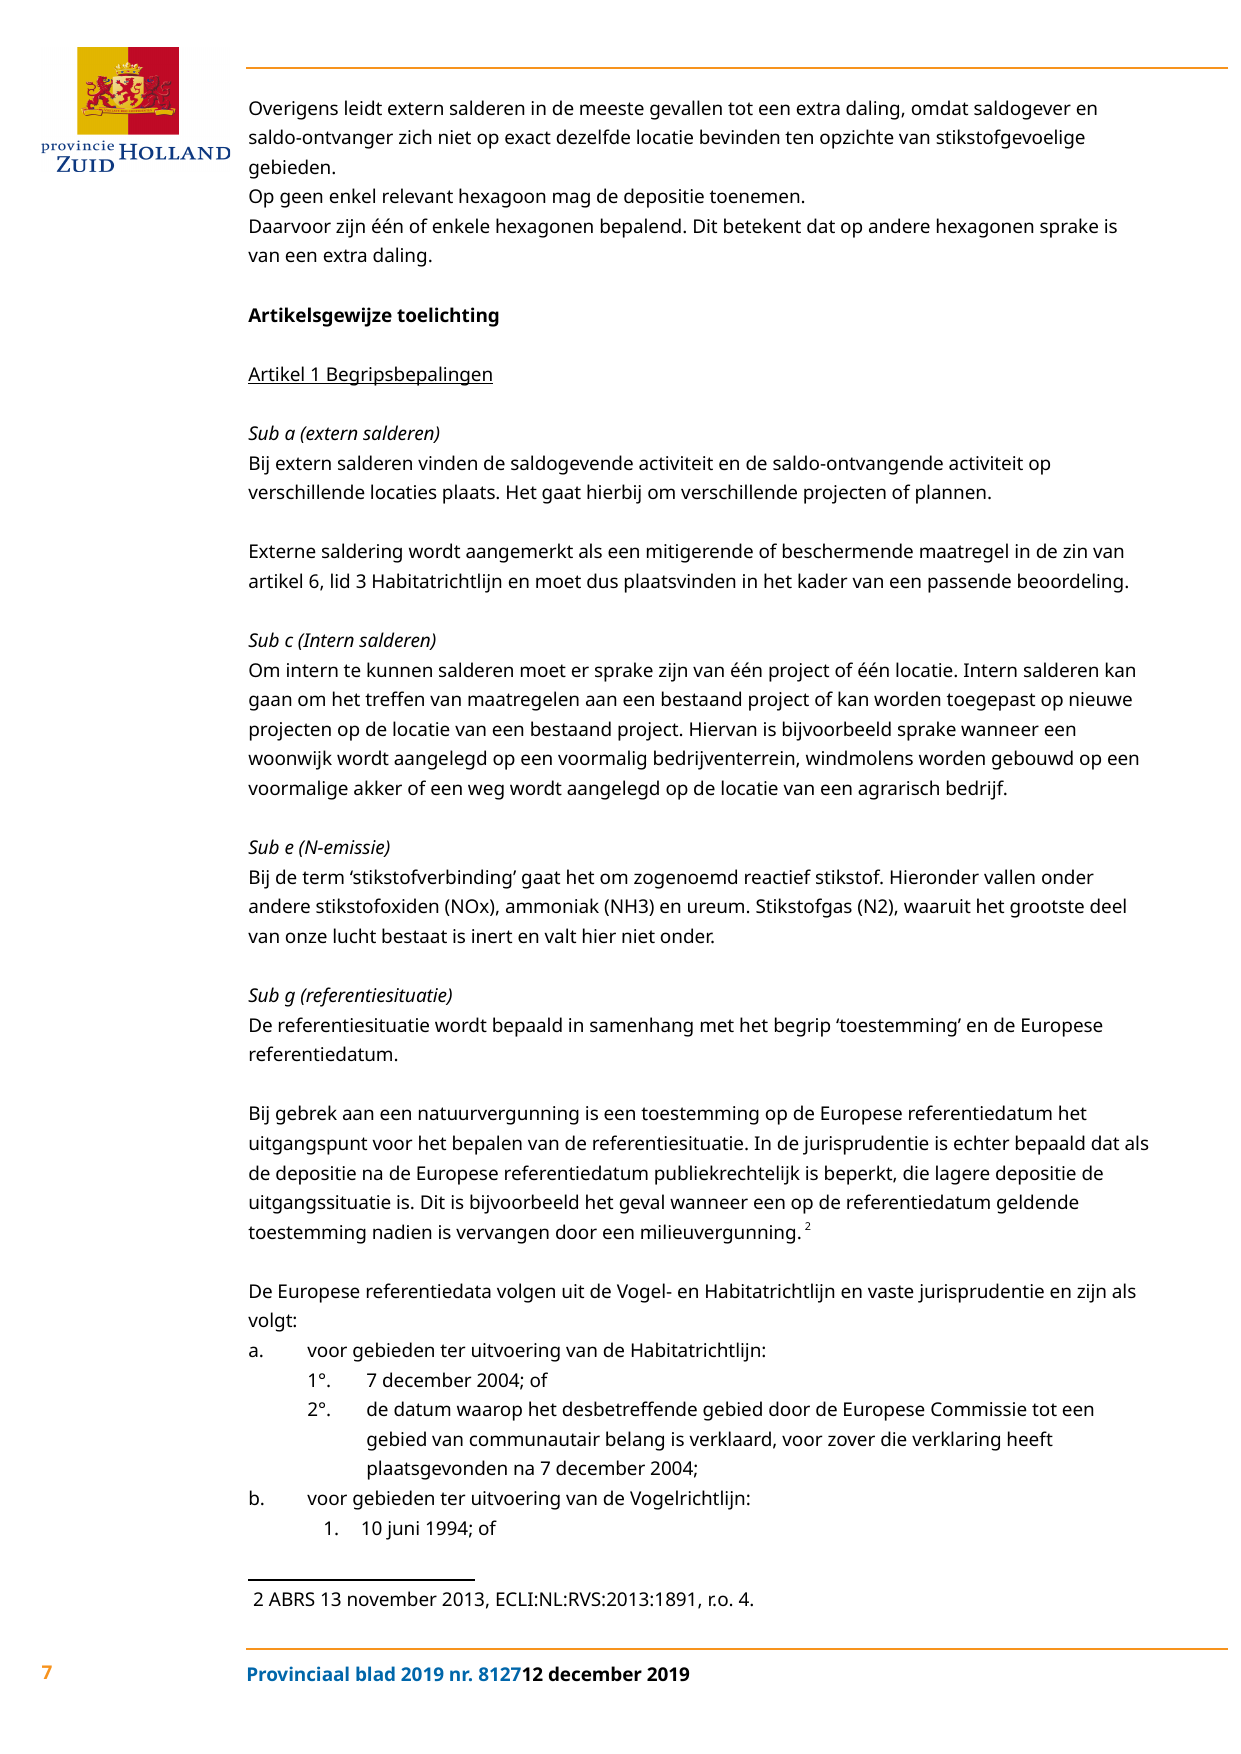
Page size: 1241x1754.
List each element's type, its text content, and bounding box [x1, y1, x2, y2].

text Artikelsgewijze toelichting [248, 302, 1152, 328]
text Om intern te kunnen salderen moet er sprake zijn van één project of één locatie. Intern salderen kan gaan om het treffen van maatregelen aan een bestaand project of kan worden toegepast op nieuwe projecten op de locatie van een bestaand project. Hiervan is bijvoorbeeld sprake wanneer een woonwijk wordt aangelegd op een voormalig bedrijventerrein, windmolens worden gebouwd op een voormalige akker of een weg wordt aangelegd op de locatie van een agrarisch bedrijf. [248, 657, 1152, 801]
text Sub e (N-emissie) [248, 834, 1152, 860]
text Sub c (Intern salderen) [248, 627, 1152, 653]
list voor gebieden ter uitvoering van de Habitatrichtlijn: [248, 1337, 1152, 1363]
text Daarvoor zijn één of enkele hexagonen bepalend. Dit betekent dat op andere hexagonen sprake is van een extra daling. [248, 213, 1152, 268]
text Overigens leidt extern salderen in de meeste gevallen tot een extra daling, omdat saldogever en saldo-ontvanger zich niet op exact dezelfde locatie bevinden ten opzichte van stikstofgevoelige gebieden. [248, 95, 1152, 180]
text ABRS 13 november 2013, ECLI:NL:RVS:2013:1891, r.o. 4. [248, 1586, 1152, 1612]
text Bij de term ‘stikstofverbinding’ gaat het om zogenoemd reactief stikstof. Hieronder vallen onder andere stikstofoxiden (NOx), ammoniak (NH3) en ureum. Stikstofgas (N2), waaruit het grootste deel van onze lucht bestaat is inert en valt hier niet onder. [248, 864, 1152, 949]
text Op geen enkel relevant hexagoon mag de depositie toenemen. [248, 183, 1152, 209]
text Sub a (extern salderen) [248, 420, 1152, 446]
text Bij extern salderen vinden de saldogevende activiteit en de saldo-ontvangende activiteit op verschillende locaties plaats. Het gaat hierbij om verschillende projecten of plannen. [248, 450, 1152, 505]
text Bij gebrek aan een natuurvergunning is een toestemming op de Europese referentiedatum het uitgangspunt voor het bepalen van de referentiesituatie. In de jurisprudentie is echter bepaald dat als de depositie na de Europese referentiedatum publiekrechtelijk is beperkt, die lagere depositie de uitgangssituatie is. Dit is bijvoorbeeld het geval wanneer een op de referentiedatum geldende toestemming nadien is vervangen door een milieuvergunning. [248, 1101, 1152, 1245]
list 10 juni 1994; of [323, 1515, 1152, 1541]
text De Europese referentiedata volgen uit de Vogel- en Habitatrichtlijn en vaste jurisprudentie en zijn als volgt: [248, 1278, 1152, 1333]
list de datum waarop het desbetreffende gebied door de Europese Commissie tot een gebied van communautair belang is verklaard, voor zover die verklaring heeft plaatsgevonden na 7 december 2004; [307, 1396, 1152, 1481]
text De referentiesituatie wordt bepaald in samenhang met het begrip ‘toestemming’ en de Europese referentiedatum. [248, 1012, 1152, 1067]
text Artikel 1 Begripsbepalingen [248, 361, 1152, 387]
list voor gebieden ter uitvoering van de Vogelrichtlijn: [248, 1485, 1152, 1511]
text Sub g (referentiesituatie) [248, 982, 1152, 1008]
text Externe saldering wordt aangemerkt als een mitigerende of beschermende maatregel in de zin van artikel 6, lid 3 Habitatrichtlijn en moet dus plaatsvinden in het kader van een passende beoordeling. [248, 538, 1152, 594]
picture [41, 47, 231, 172]
list 7 december 2004; of [307, 1367, 1152, 1393]
